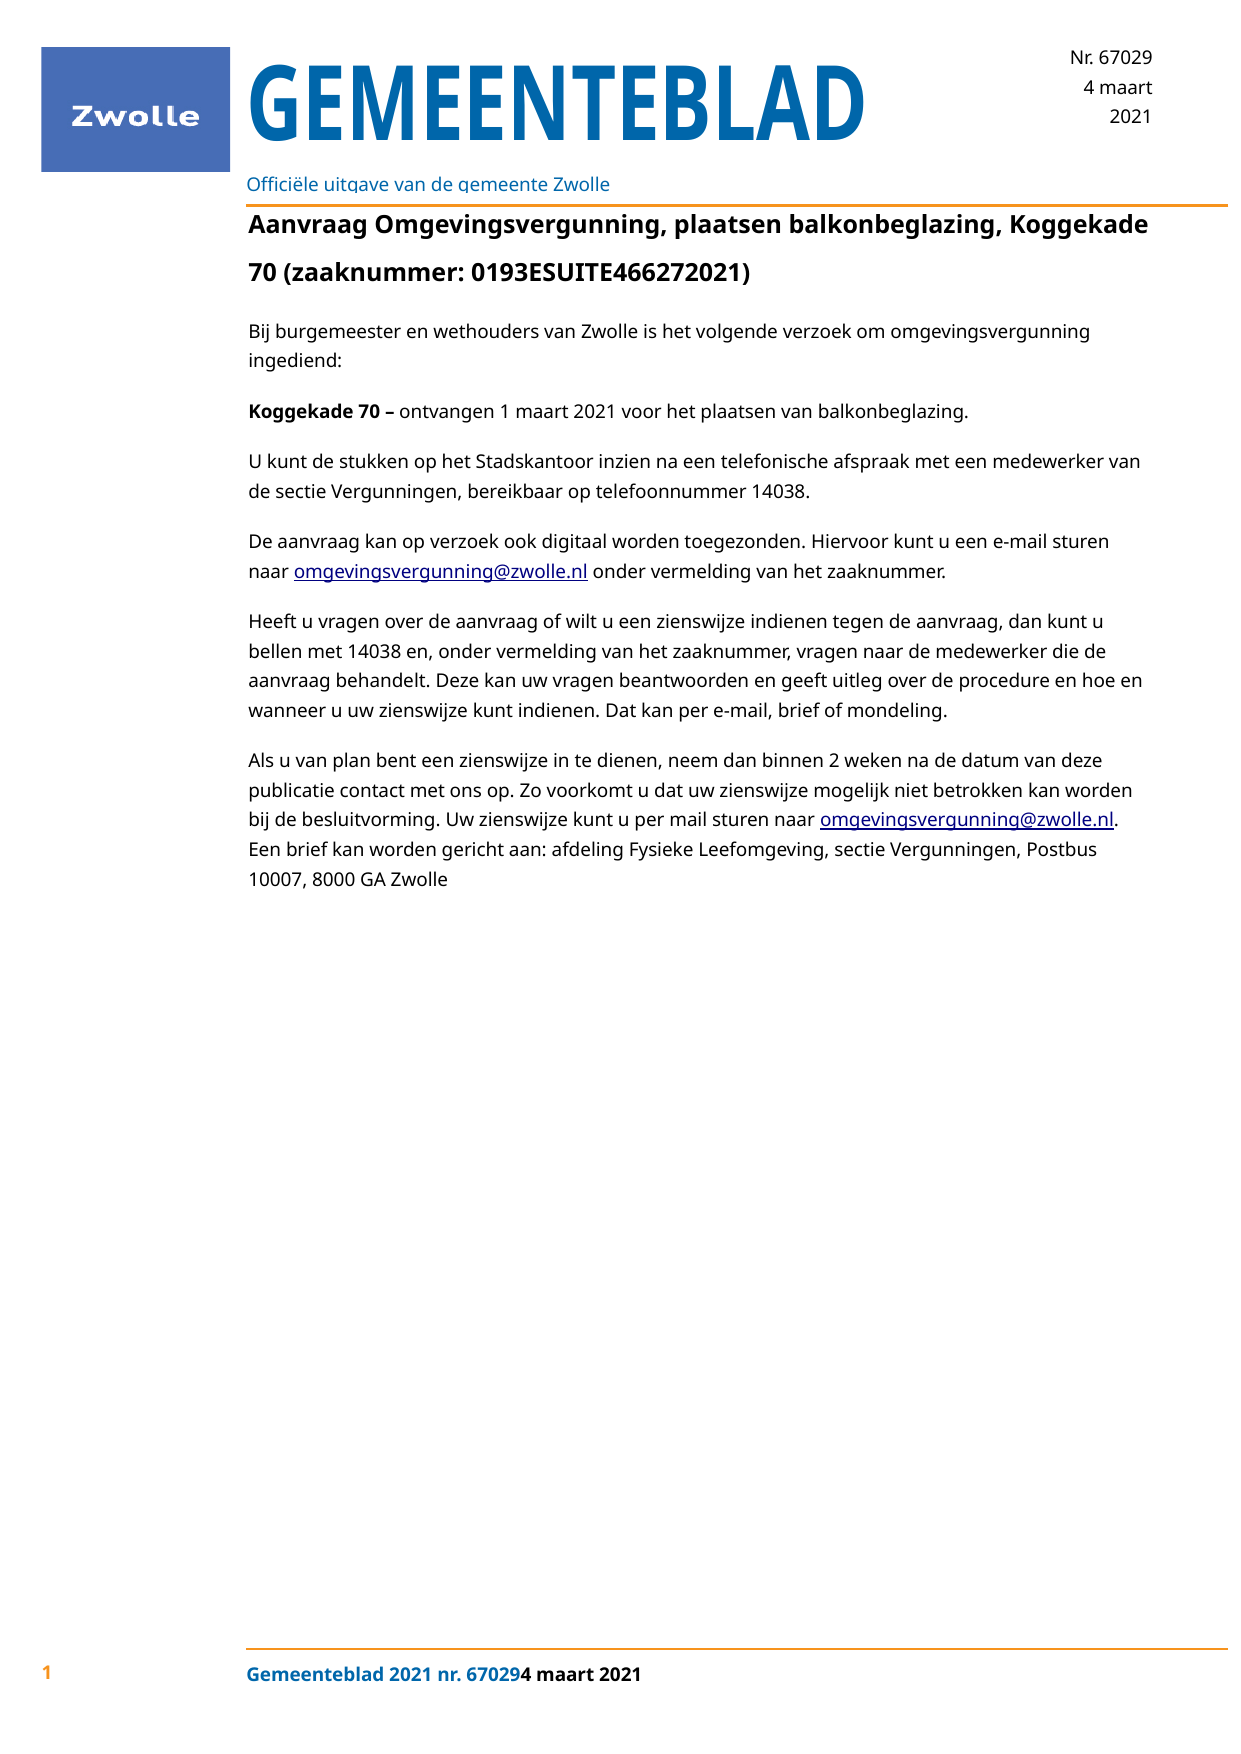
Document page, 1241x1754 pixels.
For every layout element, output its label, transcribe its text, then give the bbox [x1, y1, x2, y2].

text Bij burgemeester en wethouders van Zwolle is het volgende verzoek om omgevingsvergunning ingediend: [248, 318, 1152, 373]
text Als u van plan bent een zienswijze in te dienen, neem dan binnen 2 weken na de datum van deze publicatie contact met ons op. Zo voorkomt u dat uw zienswijze mogelijk niet betrokken kan worden bij de besluitvorming. Uw zienswijze kunt u per mail sturen naar omgevingsvergunning@zwolle.nl. Een brief kan worden gericht aan: afdeling Fysieke Leefomgeving, sectie Vergunningen, Postbus 10007, 8000 GA Zwolle [248, 747, 1152, 892]
picture [41, 47, 231, 172]
text U kunt de stukken op het Stadskantoor inzien na een telefonische afspraak met een medewerker van de sectie Vergunningen, bereikbaar op telefoonnummer 14038. [248, 448, 1152, 504]
text Koggekade 70 – ontvangen 1 maart 2021 voor het plaatsen van balkonbeglazing. [248, 398, 1152, 424]
text De aanvraag kan op verzoek ook digitaal worden toegezonden. Hiervoor kunt u een e-mail sturen naar omgevingsvergunning@zwolle.nl onder vermelding van het zaaknummer. [248, 528, 1152, 584]
text Aanvraag Omgevingsvergunning, plaatsen balkonbeglazing, Koggekade 70 (zaaknummer: 0193ESUITE466272021) [248, 207, 1152, 288]
text Heeft u vragen over de aanvraag of wilt u een zienswijze indienen tegen de aanvraag, dan kunt u bellen met 14038 en, onder vermelding van het zaaknummer, vragen naar de medewerker die de aanvraag behandelt. Deze kan uw vragen beantwoorden en geeft uitleg over de procedure en hoe en wanneer u uw zienswijze kunt indienen. Dat kan per e-mail, brief of mondeling. [248, 608, 1152, 723]
